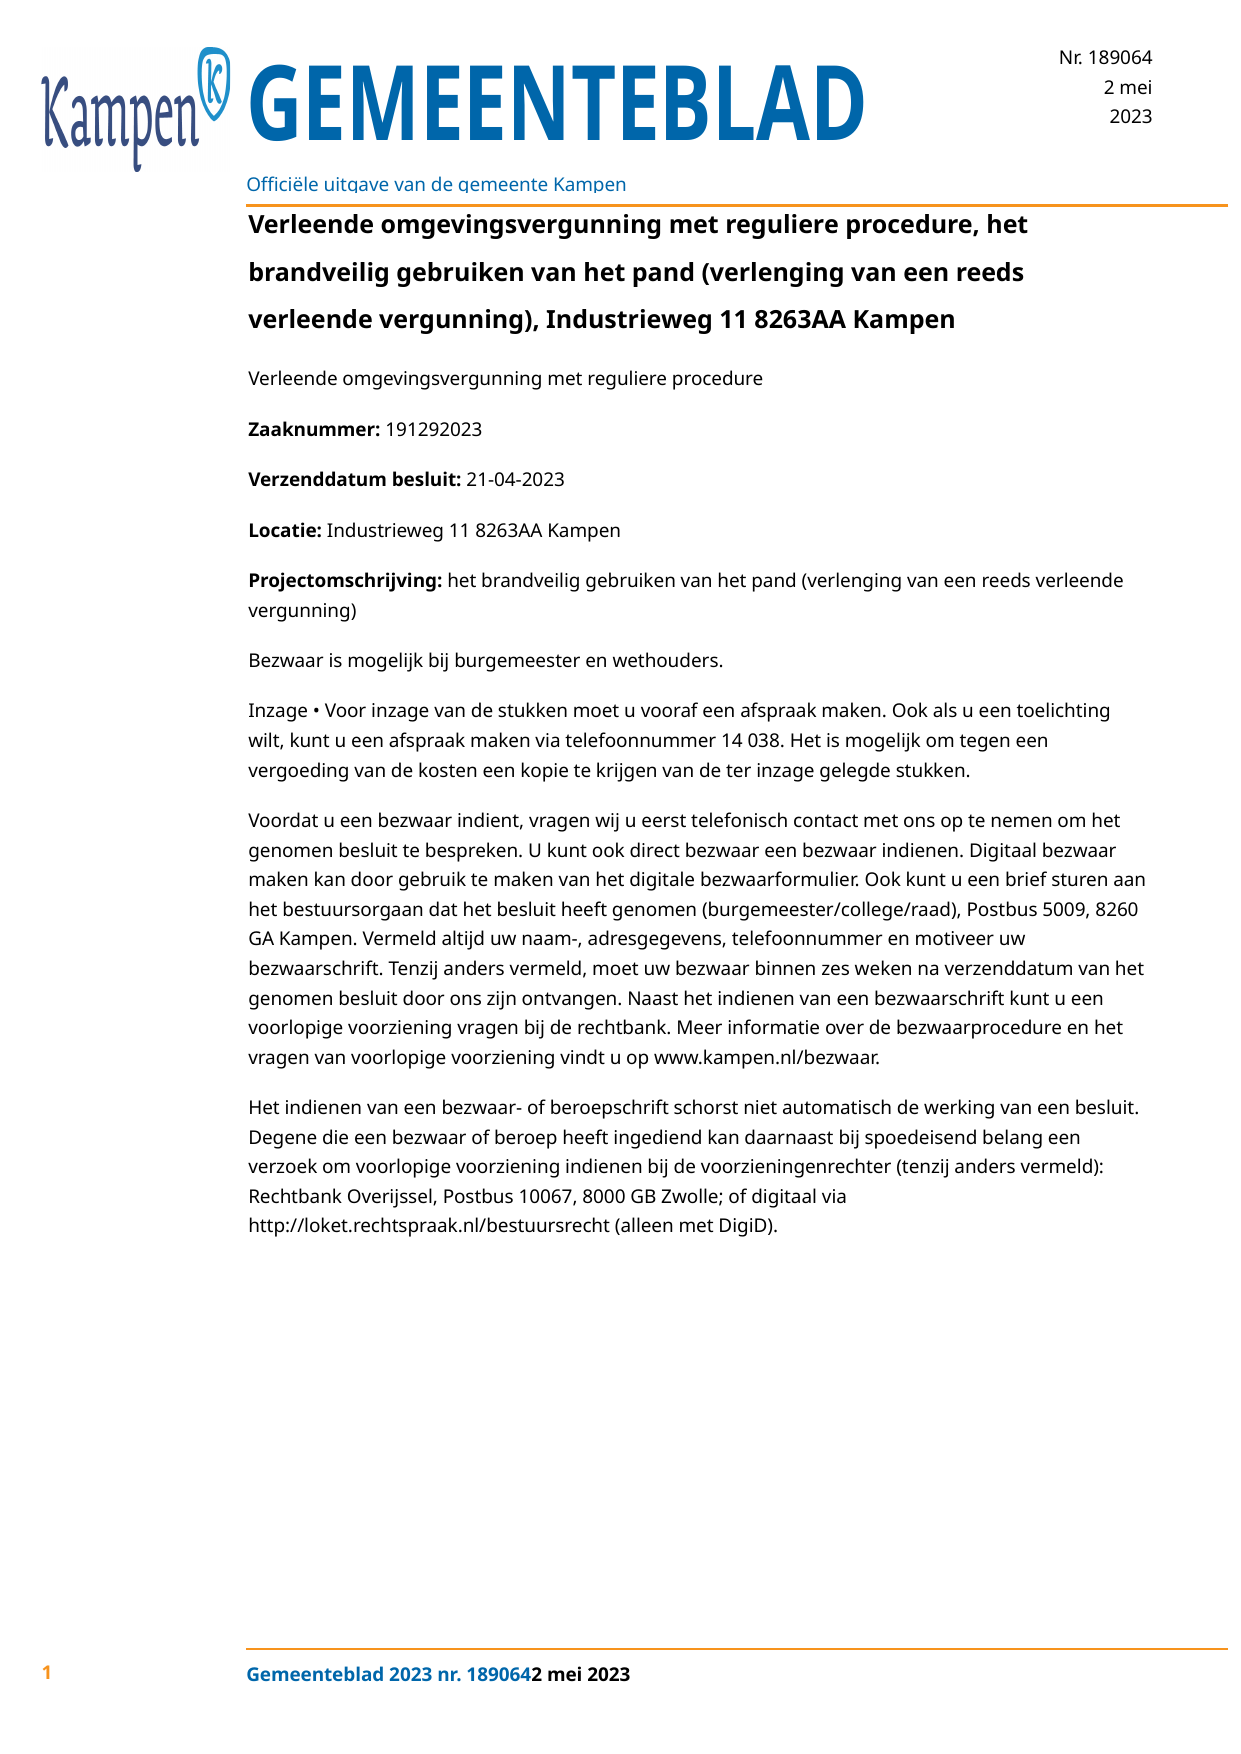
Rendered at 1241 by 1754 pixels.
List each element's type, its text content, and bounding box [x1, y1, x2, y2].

text Verzenddatum besluit: 21-04-2023 [248, 466, 1152, 492]
text Inzage • Voor inzage van de stukken moet u vooraf een afspraak maken. Ook als u een toelichting wilt, kunt u een afspraak maken via telefoonnummer 14 038. Het is mogelijk om tegen een vergoeding van de kosten een kopie te krijgen van de ter inzage gelegde stukken. [248, 698, 1152, 782]
text Verleende omgevingsvergunning met reguliere procedure, het brandveilig gebruiken van het pand (verlenging van een reeds verleende vergunning), Industrieweg 11 8263AA Kampen [248, 207, 1152, 336]
text Projectomschrijving: het brandveilig gebruiken van het pand (verlenging van een reeds verleende vergunning) [248, 567, 1152, 622]
picture [41, 47, 231, 172]
text Bezwaar is mogelijk bij burgemeester en wethouders. [248, 647, 1152, 673]
text Voordat u een bezwaar indient, vragen wij u eerst telefonisch contact met ons op te nemen om het genomen besluit te bespreken. U kunt ook direct bezwaar een bezwaar indienen. Digitaal bezwaar maken kan door gebruik te maken van het digitale bezwaarformulier. Ook kunt u een brief sturen aan het bestuursorgaan dat het besluit heeft genomen (burgemeester/college/raad), Postbus 5009, 8260 GA Kampen. Vermeld altijd uw naam-, adresgegevens, telefoonnummer en motiveer uw bezwaarschrift. Tenzij anders vermeld, moet uw bezwaar binnen zes weken na verzenddatum van het genomen besluit door ons zijn ontvangen. Naast het indienen van een bezwaarschrift kunt u een voorlopige voorziening vragen bij de rechtbank. Meer informatie over de bezwaarprocedure en het vragen van voorlopige voorziening vindt u op www.kampen.nl/bezwaar. [248, 807, 1152, 1069]
text Het indienen van een bezwaar- of beroepschrift schorst niet automatisch de werking van een besluit. Degene die een bezwaar of beroep heeft ingediend kan daarnaast bij spoedeisend belang een verzoek om voorlopige voorziening indienen bij de voorzieningenrechter (tenzij anders vermeld): Rechtbank Overijssel, Postbus 10067, 8000 GB Zwolle; of digitaal via http://loket.rechtspraak.nl/bestuursrecht (alleen met DigiD). [248, 1094, 1152, 1238]
text Zaaknummer: 191292023 [248, 416, 1152, 442]
text Locatie: Industrieweg 11 8263AA Kampen [248, 517, 1152, 542]
text Verleende omgevingsvergunning met reguliere procedure [248, 366, 1152, 391]
